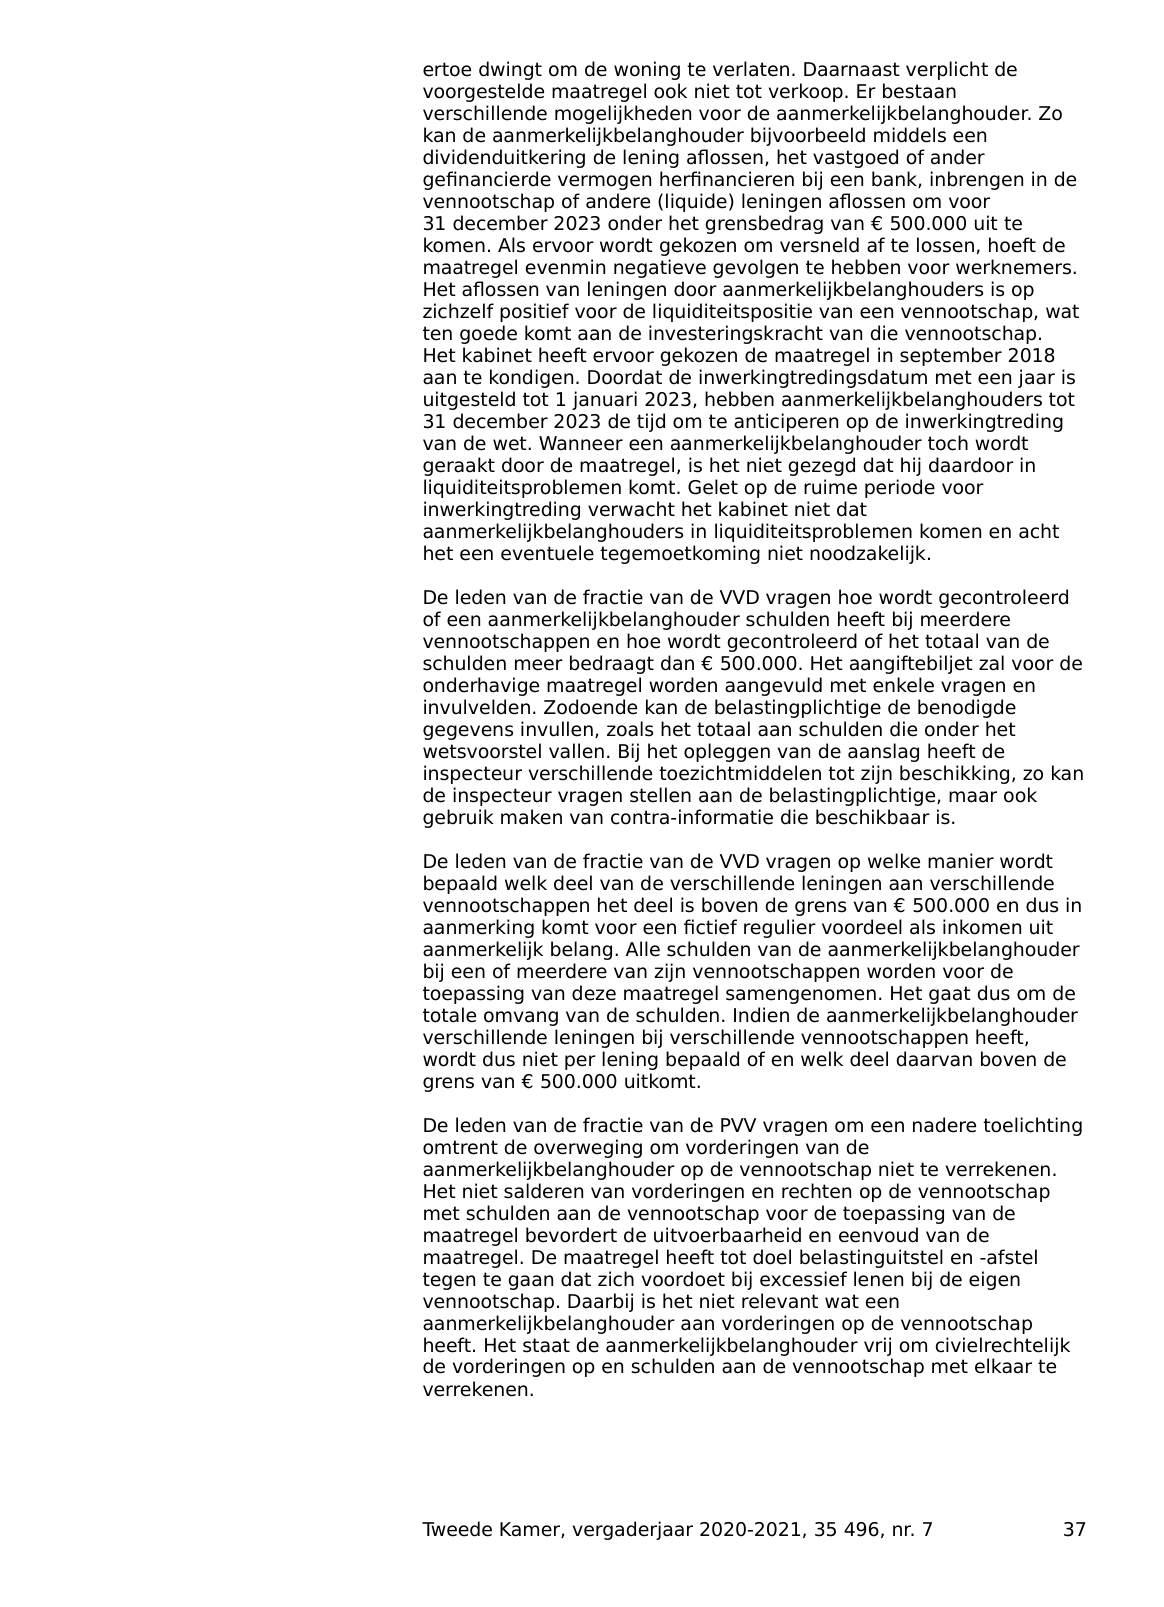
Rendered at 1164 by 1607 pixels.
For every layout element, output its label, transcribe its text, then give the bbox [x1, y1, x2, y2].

text Het kabinet heeft ervoor gekozen de maatregel in september 2018 aan te kondigen. Doordat de inwerkingtredingsdatum met een jaar is uitgesteld tot 1 januari 2023, hebben aanmerkelijkbelanghouders tot 31 december 2023 de tijd om te anticiperen op de inwerkingtreding van de wet. Wanneer een aanmerkelijkbelanghouder toch wordt geraakt door de maatregel, is het niet gezegd dat hij daardoor in liquiditeitsproblemen komt. Gelet op de ruime periode voor inwerkingtreding verwacht het kabinet niet dat aanmerkelijkbelanghouders in liquiditeitsproblemen komen en acht het een eventuele tegemoetkoming niet noodzakelijk. [422, 345, 1087, 564]
text ertoe dwingt om de woning te verlaten. Daarnaast verplicht de voorgestelde maatregel ook niet tot verkoop. Er bestaan verschillende mogelijkheden voor de aanmerkelijkbelanghouder. Zo kan de aanmerkelijkbelanghouder bijvoorbeeld middels een dividenduitkering de lening aflossen, het vastgoed of ander gefinancierde vermogen herfinancieren bij een bank, inbrengen in de vennootschap of andere (liquide) leningen aflossen om voor 31 december 2023 onder het grensbedrag van € 500.000 uit te komen. Als ervoor wordt gekozen om versneld af te lossen, hoeft de maatregel evenmin negatieve gevolgen te hebben voor werknemers. Het aflossen van leningen door aanmerkelijkbelanghouders is op zichzelf positief voor de liquiditeitspositie van een vennootschap, wat ten goede komt aan de investeringskracht van die vennootschap. [422, 59, 1087, 345]
text De leden van de fractie van de VVD vragen op welke manier wordt bepaald welk deel van de verschillende leningen aan verschillende vennootschappen het deel is boven de grens van € 500.000 en dus in aanmerking komt voor een fictief regulier voordeel als inkomen uit aanmerkelijk belang. Alle schulden van de aanmerkelijkbelanghouder bij een of meerdere van zijn vennootschappen worden voor de toepassing van deze maatregel samengenomen. Het gaat dus om de totale omvang van de schulden. Indien de aanmerkelijkbelanghouder verschillende leningen bij verschillende vennootschappen heeft, wordt dus niet per lening bepaald of en welk deel daarvan boven de grens van € 500.000 uitkomt. [422, 851, 1087, 1092]
text De leden van de fractie van de VVD vragen hoe wordt gecontroleerd of een aanmerkelijkbelanghouder schulden heeft bij meerdere vennootschappen en hoe wordt gecontroleerd of het totaal van de schulden meer bedraagt dan € 500.000. Het aangiftebiljet zal voor de onderhavige maatregel worden aangevuld met enkele vragen en invulvelden. Zodoende kan de belastingplichtige de benodigde gegevens invullen, zoals het totaal aan schulden die onder het wetsvoorstel vallen. Bij het opleggen van de aanslag heeft de inspecteur verschillende toezichtmiddelen tot zijn beschikking, zo kan de inspecteur vragen stellen aan de belastingplichtige, maar ook gebruik maken van contra-informatie die beschikbaar is. [422, 587, 1087, 828]
text De leden van de fractie van de PVV vragen om een nadere toelichting omtrent de overweging om vorderingen van de aanmerkelijkbelanghouder op de vennootschap niet te verrekenen. Het niet salderen van vorderingen en rechten op de vennootschap met schulden aan de vennootschap voor de toepassing van de maatregel bevordert de uitvoerbaarheid en eenvoud van de maatregel. De maatregel heeft tot doel belastinguitstel en -afstel tegen te gaan dat zich voordoet bij excessief lenen bij de eigen vennootschap. Daarbij is het niet relevant wat een aanmerkelijkbelanghouder aan vorderingen op de vennootschap heeft. Het staat de aanmerkelijkbelanghouder vrij om civielrechtelijk de vorderingen op en schulden aan de vennootschap met elkaar te verrekenen. [422, 1115, 1087, 1400]
